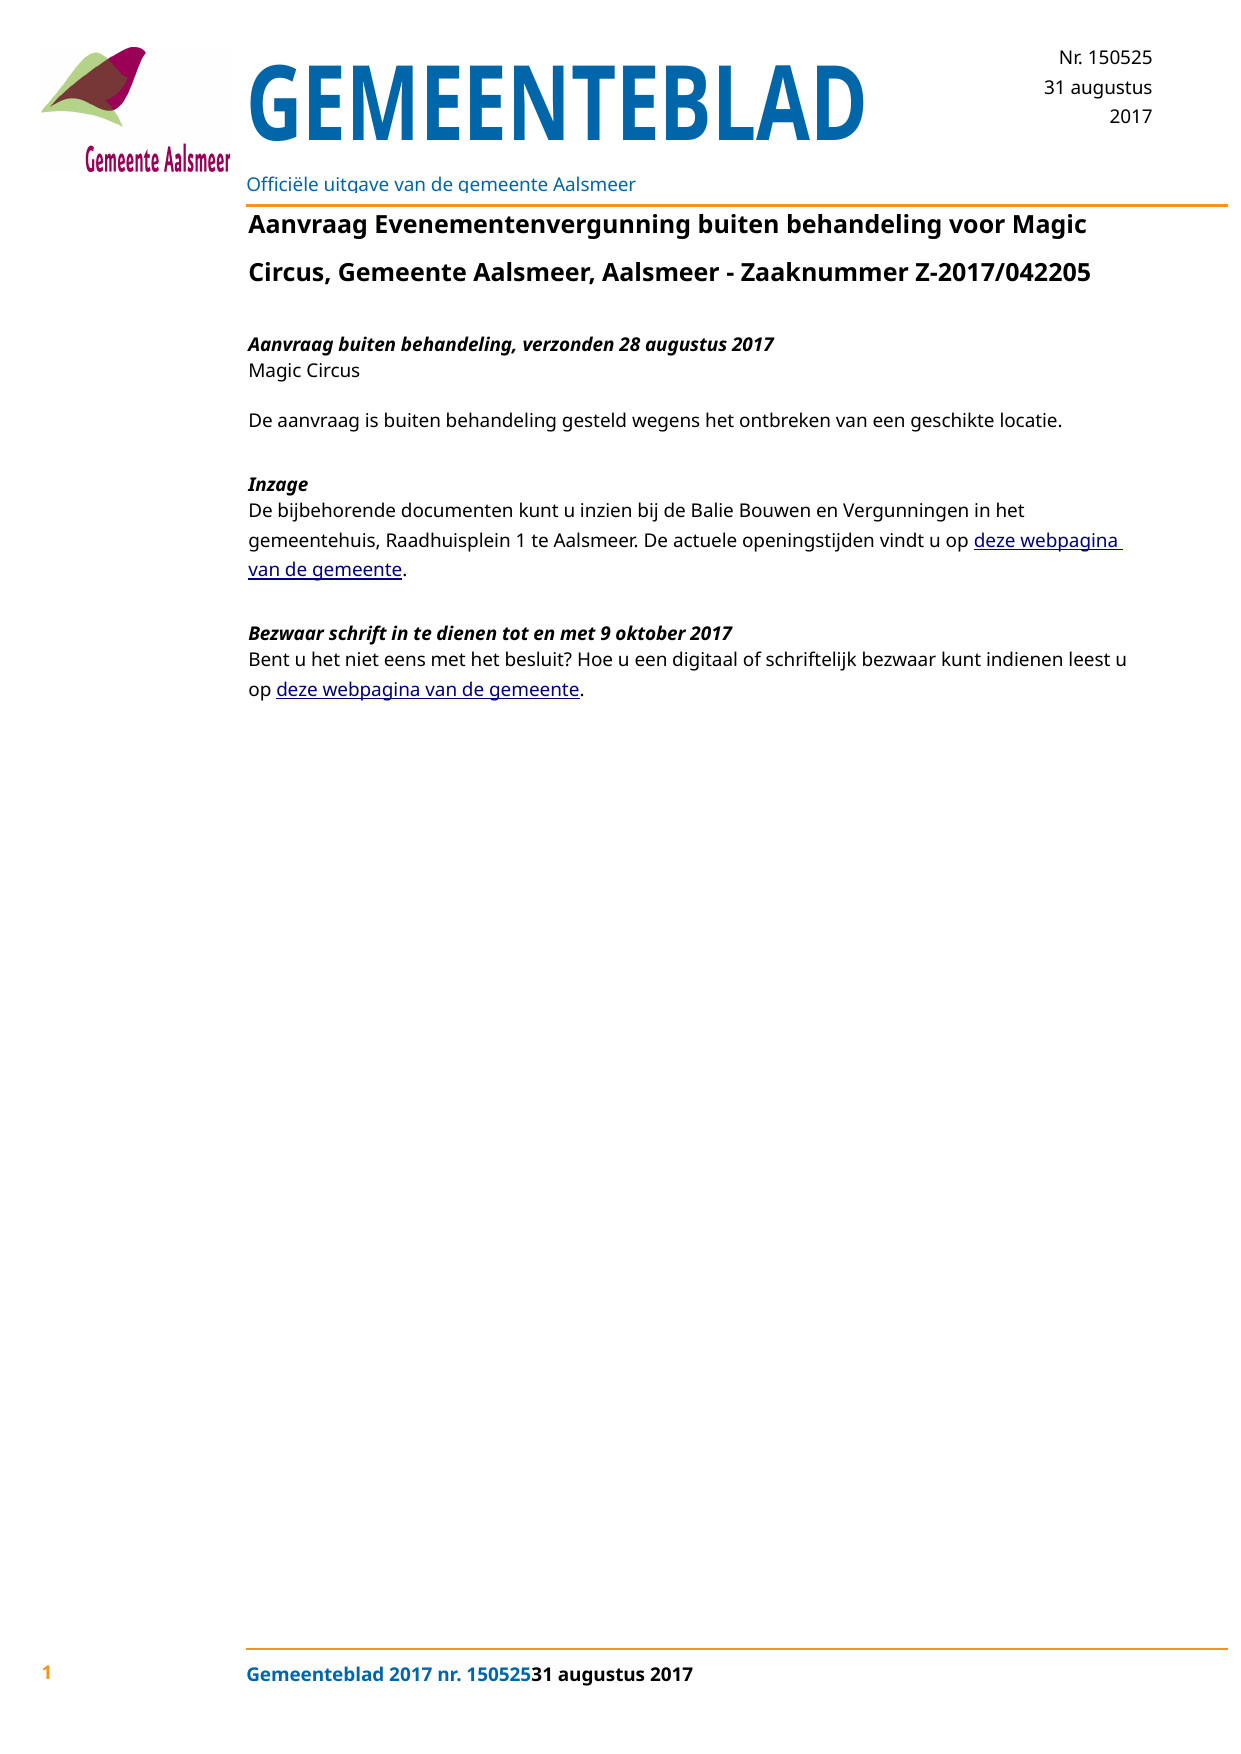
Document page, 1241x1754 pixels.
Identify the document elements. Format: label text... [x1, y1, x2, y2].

text Bent u het niet eens met het besluit? Hoe u een digitaal of schriftelijk bezwaar kunt indienen leest u op deze webpagina van de gemeente. [248, 646, 1152, 701]
text De bijbehorende documenten kunt u inzien bij de Balie Bouwen en Vergunningen in het gemeentehuis, Raadhuisplein 1 te Aalsmeer. De actuele openingstijden vindt u op deze webpagina van de gemeente. [248, 497, 1152, 582]
text Inzage [248, 472, 1152, 497]
text Aanvraag buiten behandeling, verzonden 28 augustus 2017 [248, 331, 1152, 357]
text De aanvraag is buiten behandeling gesteld wegens het ontbreken van een geschikte locatie. [248, 408, 1152, 433]
text Bezwaar schrift in te dienen tot en met 9 oktober 2017 [248, 620, 1152, 646]
text ​ [248, 726, 1152, 752]
text Magic Circus [248, 357, 1152, 383]
text Aanvraag Evenementenvergunning buiten behandeling voor Magic Circus, Gemeente Aalsmeer, Aalsmeer - Zaaknummer Z-2017/042205 [248, 207, 1152, 288]
picture [41, 47, 231, 172]
